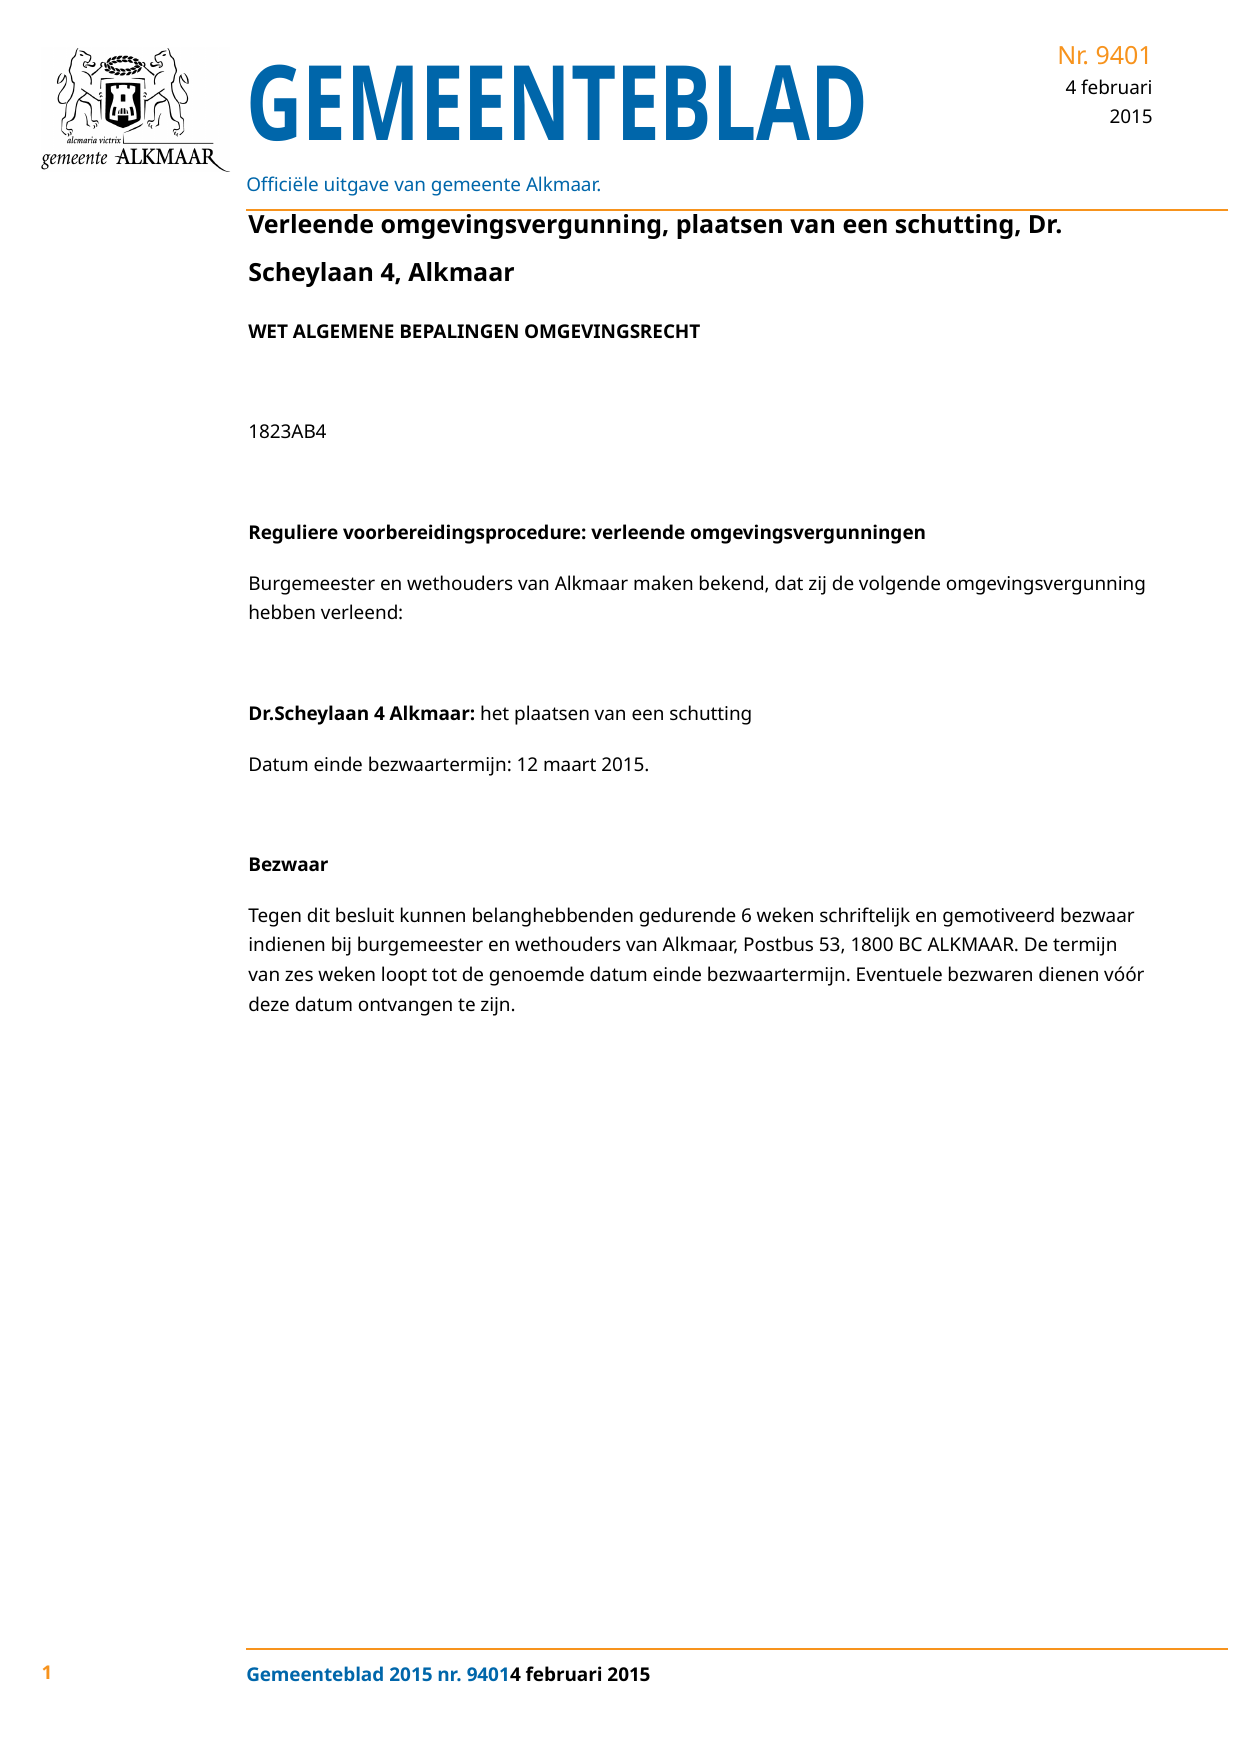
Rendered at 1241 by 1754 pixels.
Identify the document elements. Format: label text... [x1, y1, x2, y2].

text Reguliere voorbereidingsprocedure: verleende omgevingsvergunningen [248, 519, 1152, 545]
picture [41, 47, 231, 172]
text 1823AB4 [248, 419, 1152, 444]
text Dr.Scheylaan 4 Alkmaar: het plaatsen van een schutting [248, 700, 1152, 726]
text WET ALGEMENE BEPALINGEN OMGEVINGSRECHT [248, 318, 1152, 344]
text Burgemeester en wethouders van Alkmaar maken bekend, dat zij de volgende omgevingsvergunning hebben verleend: [248, 570, 1152, 625]
text Bezwaar [248, 852, 1152, 877]
text Verleende omgevingsvergunning, plaatsen van een schutting, Dr. Scheylaan 4, Alkmaar [248, 211, 1152, 288]
text Datum einde bezwaartermijn: 12 maart 2015. [248, 751, 1152, 777]
text Tegen dit besluit kunnen belanghebbenden gedurende 6 weken schriftelijk en gemotiveerd bezwaar indienen bij burgemeester en wethouders van Alkmaar, Postbus 53, 1800 BC ALKMAAR. De termijn van zes weken loopt tot de genoemde datum einde bezwaartermijn. Eventuele bezwaren dienen vóór deze datum ontvangen te zijn. [248, 902, 1152, 1017]
